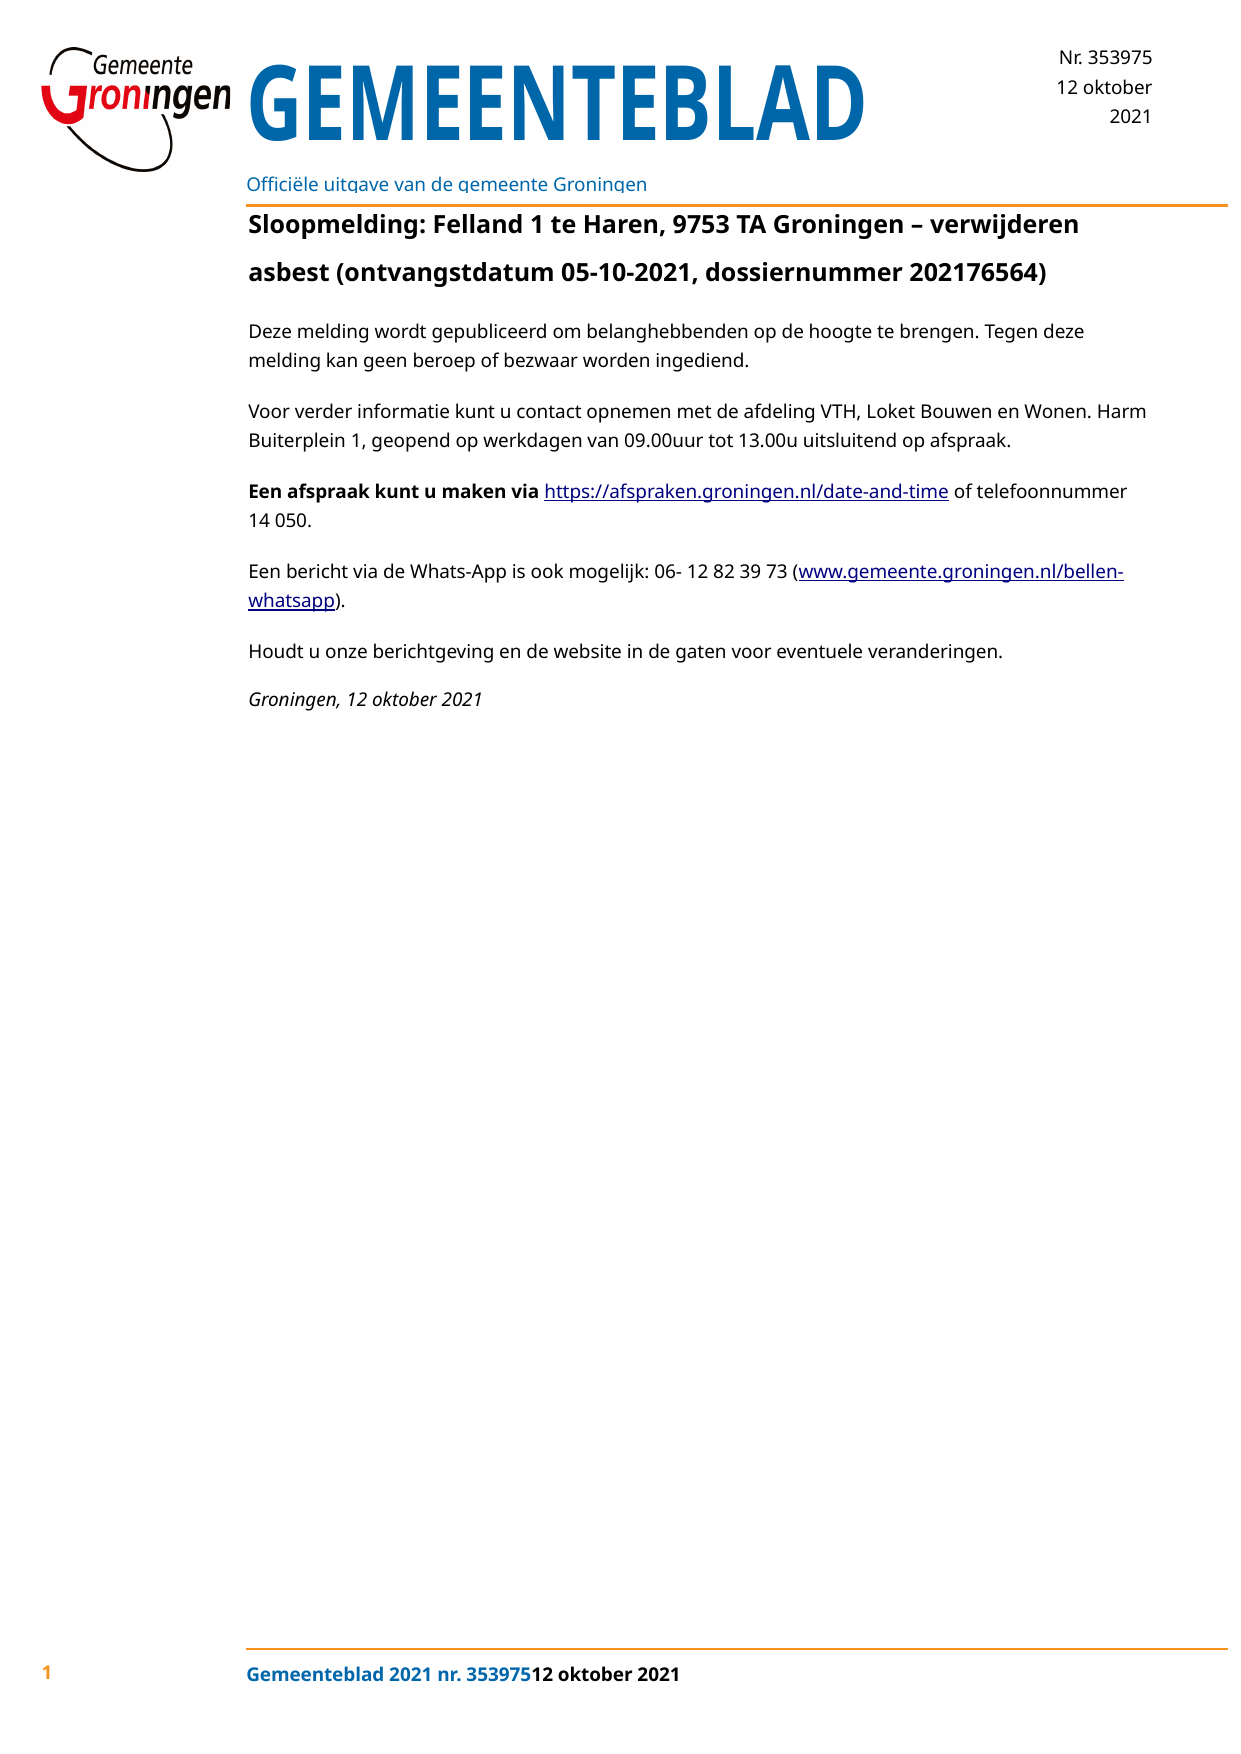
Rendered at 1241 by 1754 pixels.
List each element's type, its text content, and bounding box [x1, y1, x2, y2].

text Deze melding wordt gepubliceerd om belanghebbenden op de hoogte te brengen. Tegen deze melding kan geen beroep of bezwaar worden ingediend. [248, 318, 1152, 373]
text Een afspraak kunt u maken via https://afspraken.groningen.nl/date-and-time of telefoonnummer 14 050. [248, 478, 1152, 533]
text Sloopmelding: Felland 1 te Haren, 9753 TA Groningen – verwijderen asbest (ontvangstdatum 05-10-2021, dossiernummer 202176564) [248, 207, 1152, 288]
text Een bericht via de Whats-App is ook mogelijk: 06- 12 82 39 73 (www.gemeente.groningen.nl/bellen-whatsapp). [248, 558, 1152, 613]
text Houdt u onze berichtgeving en de website in de gaten voor eventuele veranderingen. [248, 638, 1152, 664]
picture [41, 47, 231, 172]
text Voor verder informatie kunt u contact opnemen met de afdeling VTH, Loket Bouwen en Wonen. Harm Buiterplein 1, geopend op werkdagen van 09.00uur tot 13.00u uitsluitend op afspraak. [248, 398, 1152, 453]
text Groningen, 12 oktober 2021 [248, 686, 1152, 711]
